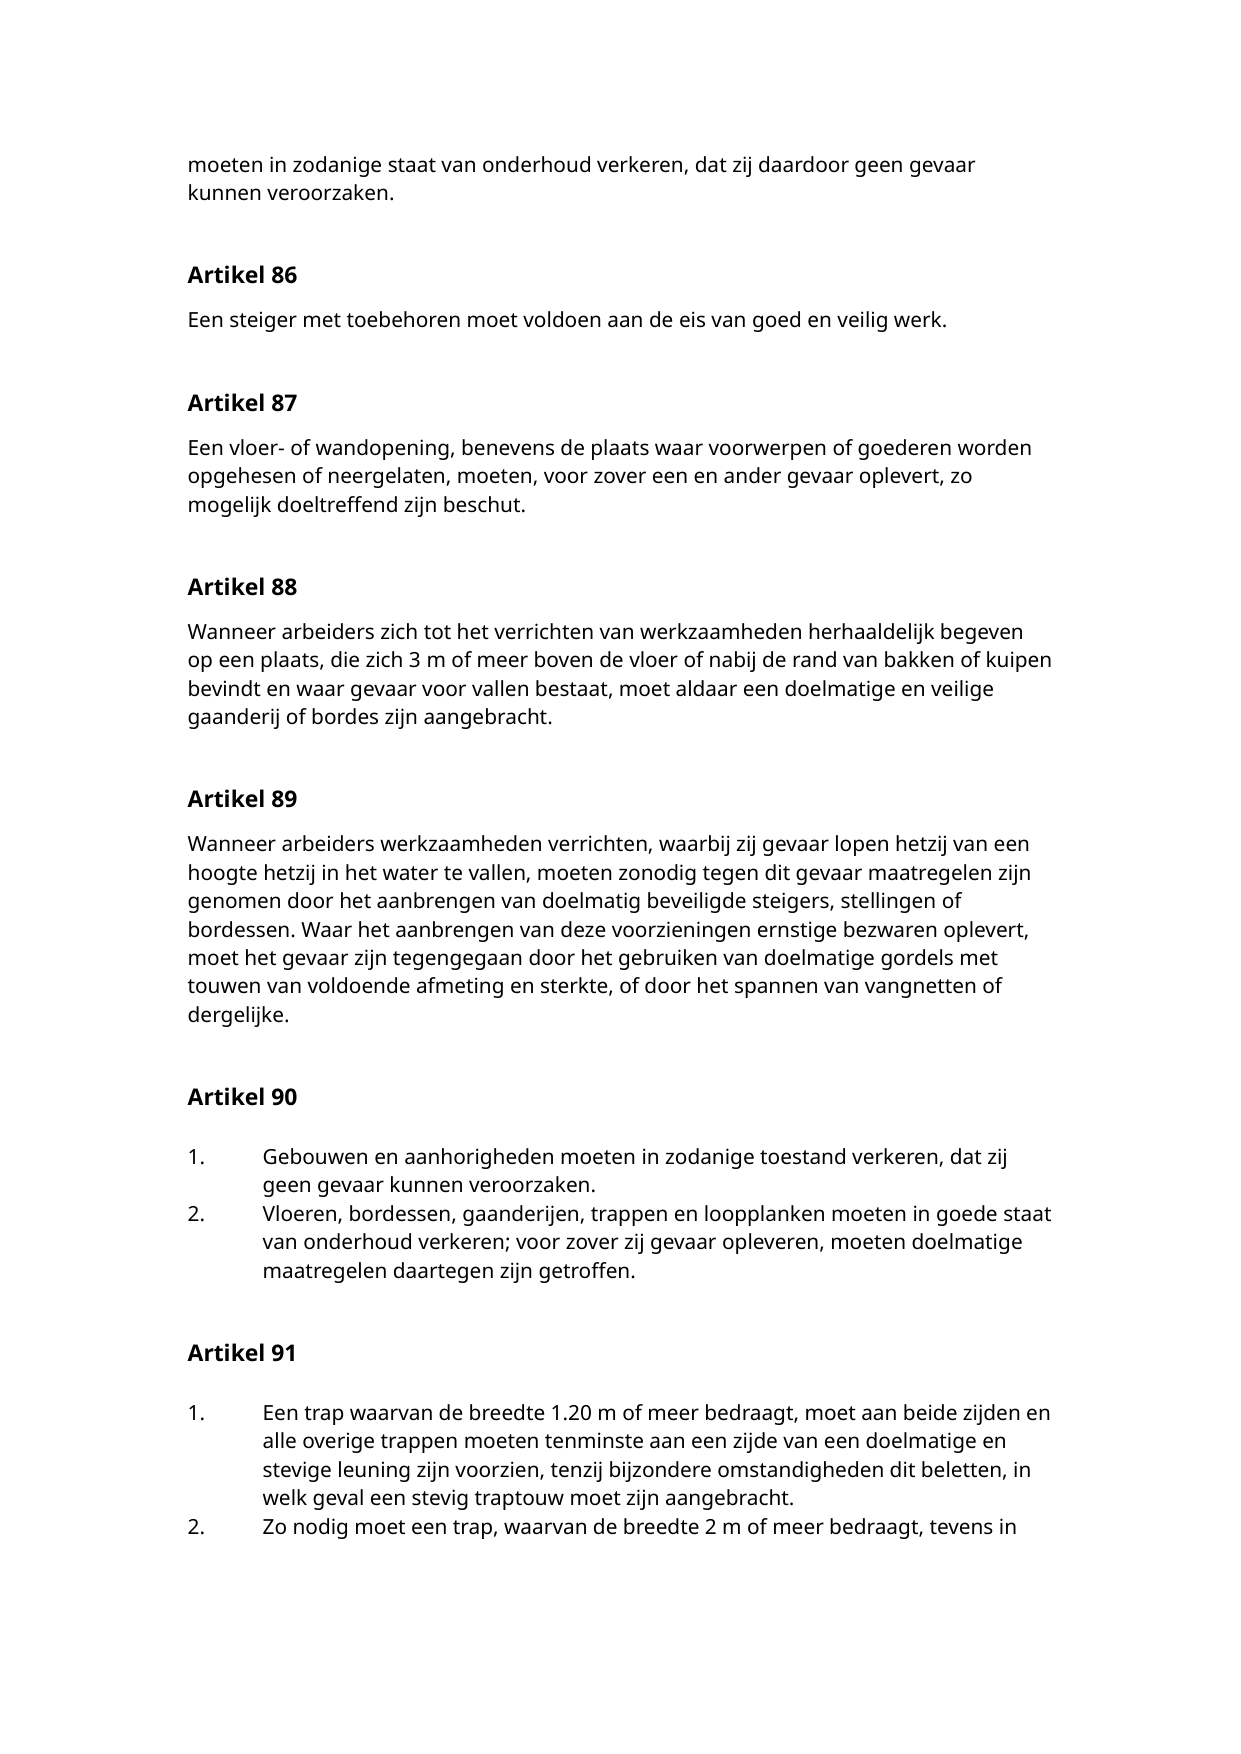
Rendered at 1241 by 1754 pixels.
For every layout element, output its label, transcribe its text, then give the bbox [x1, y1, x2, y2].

subtitle Artikel 91 [187, 1337, 1053, 1368]
text moeten in zodanige staat van onderhoud verkeren, dat zij daardoor geen gevaar kunnen veroorzaken. [187, 150, 1053, 207]
text Wanneer arbeiders zich tot het verrichten van werkzaamheden herhaaldelijk begeven op een plaats, die zich 3 m of meer boven de vloer of nabij de rand van bakken of kuipen bevindt en waar gevaar voor vallen bestaat, moet aldaar een doelmatige en veilige gaanderij of bordes zijn aangebracht. [187, 617, 1053, 731]
list Een trap waarvan de breedte 1.20 m of meer bedraagt, moet aan beide zijden en alle overige trappen moeten tenminste aan een zijde van een doelmatige en stevige leuning zijn voorzien, tenzij bijzondere omstandigheden dit beletten, in welk geval een stevig traptouw moet zijn aangebracht. [187, 1398, 1053, 1512]
text Wanneer arbeiders werkzaamheden verrichten, waarbij zij gevaar lopen hetzij van een hoogte hetzij in het water te vallen, moeten zonodig tegen dit gevaar maatregelen zijn genomen door het aanbrengen van doelmatig beveiligde steigers, stellingen of bordessen. Waar het aanbrengen van deze voorzieningen ernstige bezwaren oplevert, moet het gevaar zijn tegengegaan door het gebruiken van doelmatige gordels met touwen van voldoende afmeting en sterkte, of door het spannen van vangnetten of dergelijke. [187, 829, 1053, 1028]
subtitle Artikel 90 [187, 1081, 1053, 1112]
subtitle Artikel 86 [187, 259, 1053, 291]
text Een vloer- of wandopening, benevens de plaats waar voorwerpen of goederen worden opgehesen of neergelaten, moeten, voor zover een en ander gevaar oplevert, zo mogelijk doeltreffend zijn beschut. [187, 433, 1053, 518]
subtitle Artikel 87 [187, 387, 1053, 418]
list Vloeren, bordessen, gaanderijen, trappen en loopplanken moeten in goede staat van onderhoud verkeren; voor zover zij gevaar opleveren, moeten doelmatige maatregelen daartegen zijn getroffen. [187, 1199, 1053, 1284]
text Een steiger met toebehoren moet voldoen aan de eis van goed en veilig werk. [187, 306, 1053, 334]
list Gebouwen en aanhorigheden moeten in zodanige toestand verkeren, dat zij geen gevaar kunnen veroorzaken. [187, 1142, 1053, 1199]
list Zo nodig moet een trap, waarvan de breedte 2 m of meer bedraagt, tevens in [187, 1512, 1053, 1540]
subtitle Artikel 89 [187, 783, 1053, 814]
subtitle Artikel 88 [187, 571, 1053, 602]
